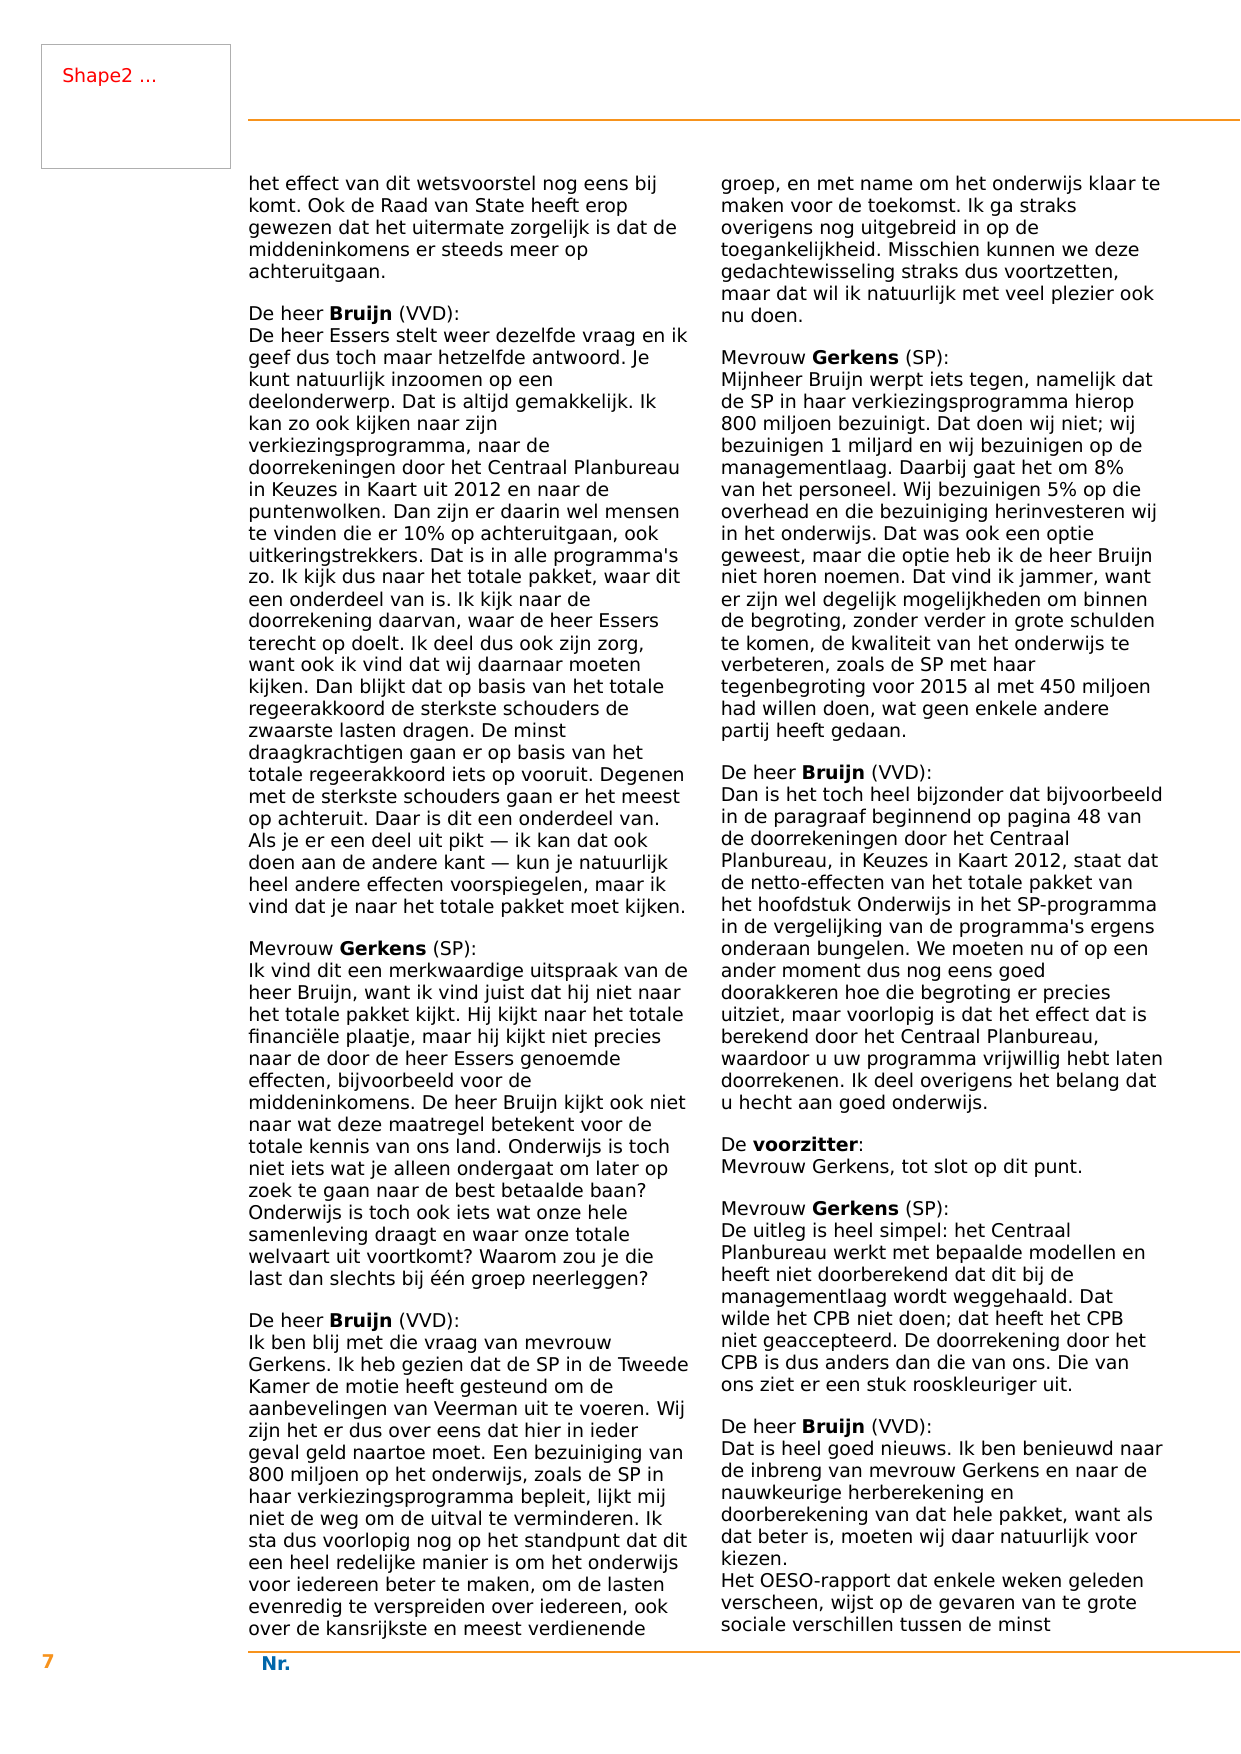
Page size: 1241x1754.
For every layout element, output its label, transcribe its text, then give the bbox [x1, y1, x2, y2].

text Mevrouw Gerkens (SP): [721, 347, 1163, 369]
text De heer Bruijn (VVD): [248, 303, 691, 325]
text Mevrouw Gerkens (SP): [721, 1198, 1163, 1220]
text Ik ben blij met die vraag van mevrouw Gerkens. Ik heb gezien dat de SP in de Tweede Kamer de motie heeft gesteund om de aanbevelingen van Veerman uit te voeren. Wij zijn het er dus over eens dat hier in ieder geval geld naartoe moet. Een bezuiniging van 800 miljoen op het onderwijs, zoals de SP in haar verkiezingsprogramma bepleit, lijkt mij niet de weg om de uitval te verminderen. Ik sta dus voorlopig nog op het standpunt dat dit een heel redelijke manier is om het onderwijs voor iedereen beter te maken, om de lasten evenredig te verspreiden over iedereen, ook over de kansrijkste en meest verdienende [248, 1332, 691, 1639]
text Dan is het toch heel bijzonder dat bijvoorbeeld in de paragraaf beginnend op pagina 48 van de doorrekeningen door het Centraal Planbureau, in Keuzes in Kaart 2012, staat dat de netto-effecten van het totale pakket van het hoofdstuk Onderwijs in het SP-programma in de vergelijking van de programma's ergens onderaan bungelen. We moeten nu of op een ander moment dus nog eens goed doorakkeren hoe die begroting er precies uitziet, maar voorlopig is dat het effect dat is berekend door het Centraal Planbureau, waardoor u uw programma vrijwillig hebt laten doorrekenen. Ik deel overigens het belang dat u hecht aan goed onderwijs. [721, 784, 1163, 1114]
text groep, en met name om het onderwijs klaar te maken voor de toekomst. Ik ga straks overigens nog uitgebreid in op de toegankelijkheid. Misschien kunnen we deze gedachtewisseling straks dus voortzetten, maar dat wil ik natuurlijk met veel plezier ook nu doen. [721, 173, 1163, 327]
text Mevrouw Gerkens (SP): [248, 938, 691, 960]
text Mevrouw Gerkens, tot slot op dit punt. [721, 1156, 1163, 1178]
text De uitleg is heel simpel: het Centraal Planbureau werkt met bepaalde modellen en heeft niet doorberekend dat dit bij de managementlaag wordt weggehaald. Dat wilde het CPB niet doen; dat heeft het CPB niet geaccepteerd. De doorrekening door het CPB is dus anders dan die van ons. Die van ons ziet er een stuk rooskleuriger uit. [721, 1220, 1163, 1396]
text De voorzitter: [721, 1134, 1163, 1156]
text Dat is heel goed nieuws. Ik ben benieuwd naar de inbreng van mevrouw Gerkens en naar de nauwkeurige herberekening en doorberekening van dat hele pakket, want als dat beter is, moeten wij daar natuurlijk voor kiezen. [721, 1438, 1163, 1569]
text De heer Bruijn (VVD): [721, 1416, 1163, 1438]
text Mijnheer Bruijn werpt iets tegen, namelijk dat de SP in haar verkiezingsprogramma hierop 800 miljoen bezuinigt. Dat doen wij niet; wij bezuinigen 1 miljard en wij bezuinigen op de managementlaag. Daarbij gaat het om 8% van het personeel. Wij bezuinigen 5% op die overhead en die bezuiniging herinvesteren wij in het onderwijs. Dat was ook een optie geweest, maar die optie heb ik de heer Bruijn niet horen noemen. Dat vind ik jammer, want er zijn wel degelijk mogelijkheden om binnen de begroting, zonder verder in grote schulden te komen, de kwaliteit van het onderwijs te verbeteren, zoals de SP met haar tegenbegroting voor 2015 al met 450 miljoen had willen doen, wat geen enkele andere partij heeft gedaan. [721, 369, 1163, 742]
text Ik vind dit een merkwaardige uitspraak van de heer Bruijn, want ik vind juist dat hij niet naar het totale pakket kijkt. Hij kijkt naar het totale financiële plaatje, maar hij kijkt niet precies naar de door de heer Essers genoemde effecten, bijvoorbeeld voor de middeninkomens. De heer Bruijn kijkt ook niet naar wat deze maatregel betekent voor de totale kennis van ons land. Onderwijs is toch niet iets wat je alleen ondergaat om later op zoek te gaan naar de best betaalde baan? Onderwijs is toch ook iets wat onze hele samenleving draagt en waar onze totale welvaart uit voortkomt? Waarom zou je die last dan slechts bij één groep neerleggen? [248, 960, 691, 1290]
text De heer Essers stelt weer dezelfde vraag en ik geef dus toch maar hetzelfde antwoord. Je kunt natuurlijk inzoomen op een deelonderwerp. Dat is altijd gemakkelijk. Ik kan zo ook kijken naar zijn verkiezingsprogramma, naar de doorrekeningen door het Centraal Planbureau in Keuzes in Kaart uit 2012 en naar de puntenwolken. Dan zijn er daarin wel mensen te vinden die er 10% op achteruitgaan, ook uitkeringstrekkers. Dat is in alle programma's zo. Ik kijk dus naar het totale pakket, waar dit een onderdeel van is. Ik kijk naar de doorrekening daarvan, waar de heer Essers terecht op doelt. Ik deel dus ook zijn zorg, want ook ik vind dat wij daarnaar moeten kijken. Dan blijkt dat op basis van het totale regeerakkoord de sterkste schouders de zwaarste lasten dragen. De minst draagkrachtigen gaan er op basis van het totale regeerakkoord iets op vooruit. Degenen met de sterkste schouders gaan er het meest op achteruit. Daar is dit een onderdeel van. Als je er een deel uit pikt — ik kan dat ook doen aan de andere kant — kun je natuurlijk heel andere effecten voorspiegelen, maar ik vind dat je naar het totale pakket moet kijken. [248, 325, 691, 918]
text De heer Bruijn (VVD): [248, 1310, 691, 1332]
text De heer Bruijn (VVD): [721, 762, 1163, 784]
text het effect van dit wetsvoorstel nog eens bij komt. Ook de Raad van State heeft erop gewezen dat het uitermate zorgelijk is dat de middeninkomens er steeds meer op achteruitgaan. [248, 173, 691, 283]
text Het OESO-rapport dat enkele weken geleden verscheen, wijst op de gevaren van te grote sociale verschillen tussen de minst [721, 1569, 1163, 1636]
